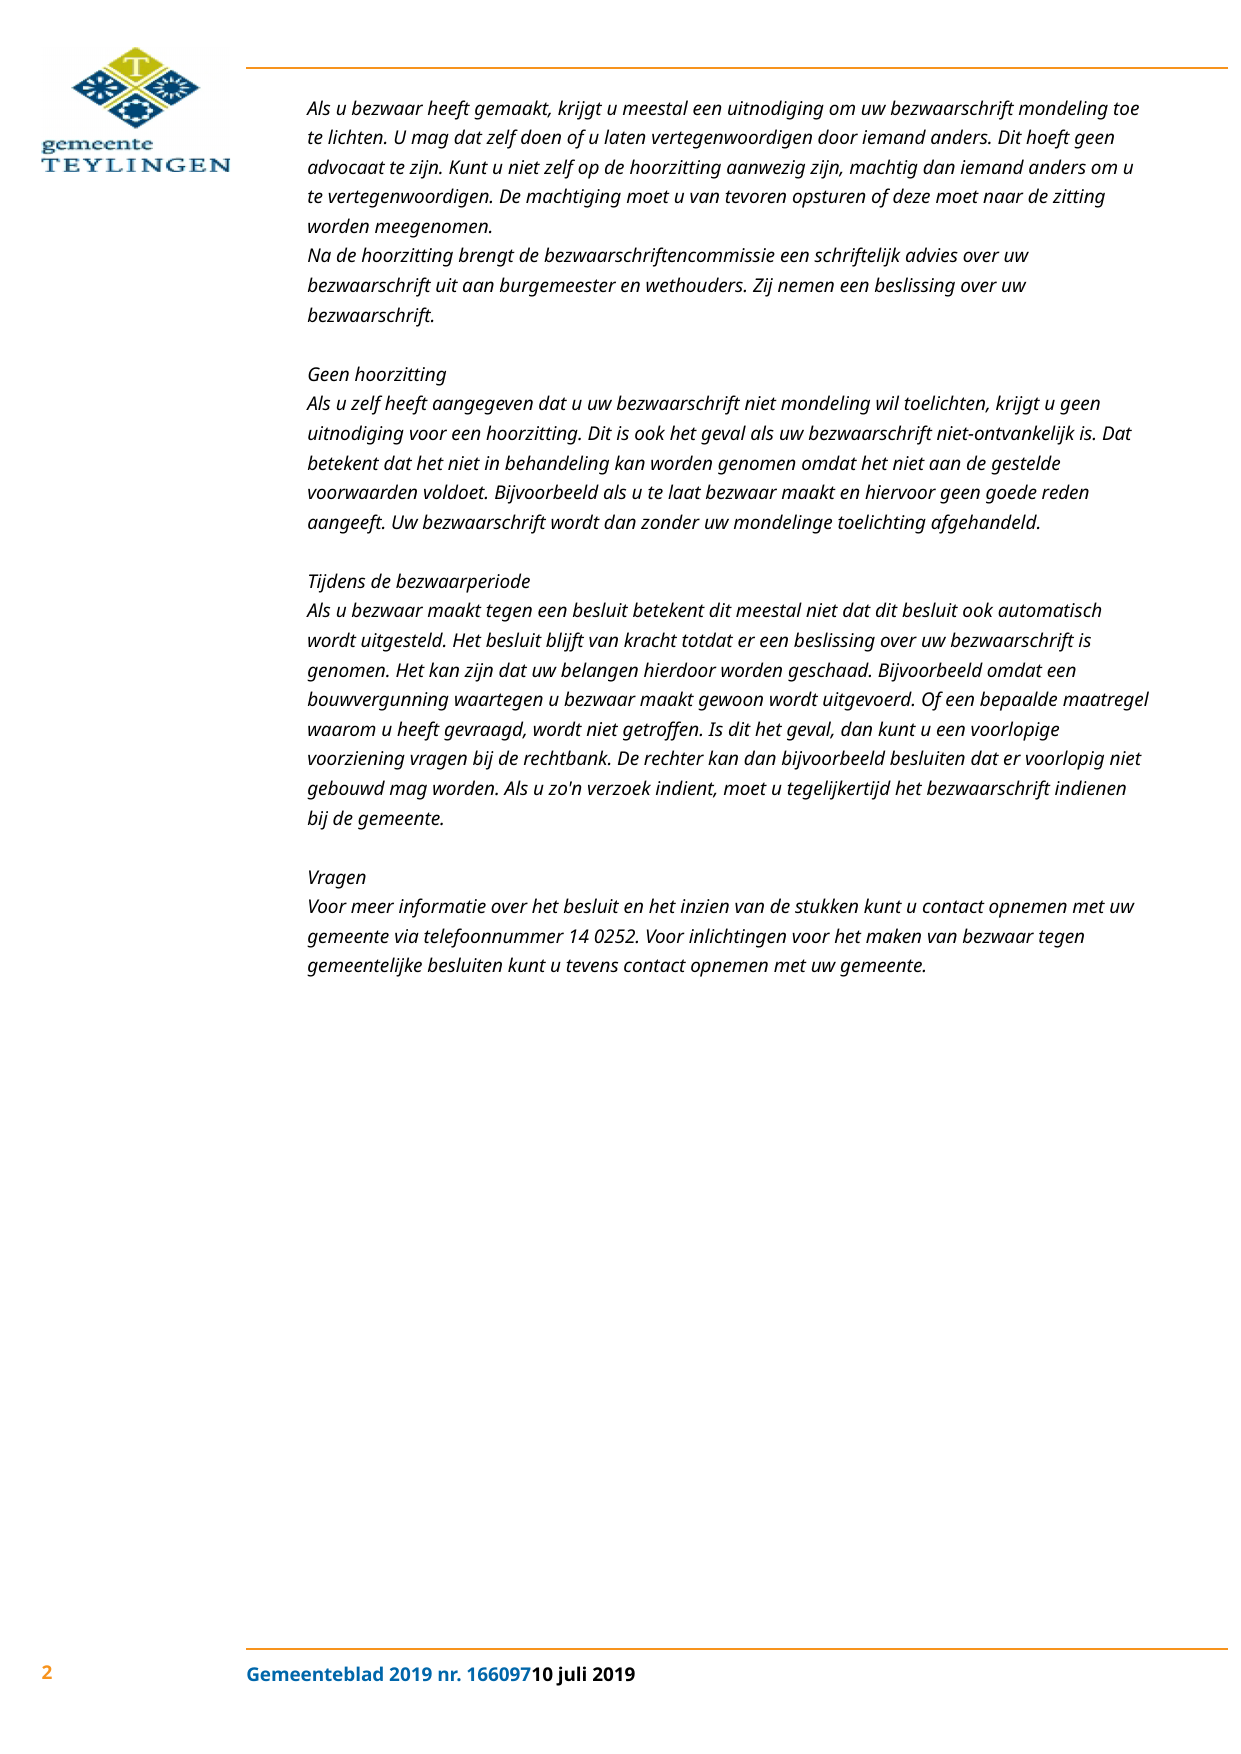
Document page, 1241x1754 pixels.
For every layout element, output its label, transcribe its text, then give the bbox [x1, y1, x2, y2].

list Na de hoorzitting brengt de bezwaarschriftencommissie een schriftelijk advies over uw bezwaarschrift uit aan burgemeester en wethouders. Zij nemen een beslissing over uw bezwaarschrift. [248, 243, 1152, 328]
list Geen hoorzitting [248, 361, 1152, 387]
list Als u zelf heeft aangegeven dat u uw bezwaarschrift niet mondeling wil toelichten, krijgt u geen uitnodiging voor een hoorzitting. Dit is ook het geval als uw bezwaarschrift niet-ontvankelijk is. Dat betekent dat het niet in behandeling kan worden genomen omdat het niet aan de gestelde voorwaarden voldoet. Bijvoorbeeld als u te laat bezwaar maakt en hiervoor geen goede reden aangeeft. Uw bezwaarschrift wordt dan zonder uw mondelinge toelichting afgehandeld. [248, 391, 1152, 535]
list Als u bezwaar heeft gemaakt, krijgt u meestal een uitnodiging om uw bezwaarschrift mondeling toe te lichten. U mag dat zelf doen of u laten vertegenwoordigen door iemand anders. Dit hoeft geen advocaat te zijn. Kunt u niet zelf op de hoorzitting aanwezig zijn, machtig dan iemand anders om u te vertegenwoordigen. De machtiging moet u van tevoren opsturen of deze moet naar de zitting worden meegenomen. [248, 95, 1152, 239]
picture [41, 47, 231, 172]
list Voor meer informatie over het besluit en het inzien van de stukken kunt u contact opnemen met uw gemeente via telefoonnummer 14 0252. Voor inlichtingen voor het maken van bezwaar tegen gemeentelijke besluiten kunt u tevens contact opnemen met uw gemeente. [248, 893, 1152, 978]
list Als u bezwaar maakt tegen een besluit betekent dit meestal niet dat dit besluit ook automatisch wordt uitgesteld. Het besluit blijft van kracht totdat er een beslissing over uw bezwaarschrift is genomen. Het kan zijn dat uw belangen hierdoor worden geschaad. Bijvoorbeeld omdat een bouwvergunning waartegen u bezwaar maakt gewoon wordt uitgevoerd. Of een bepaalde maatregel waarom u heeft gevraagd, wordt niet getroffen. Is dit het geval, dan kunt u een voorlopige voorziening vragen bij de rechtbank. De rechter kan dan bijvoorbeeld besluiten dat er voorlopig niet gebouwd mag worden. Als u zo'n verzoek indient, moet u tegelijkertijd het bezwaarschrift indienen bij de gemeente. [248, 598, 1152, 831]
list Vragen [248, 864, 1152, 890]
list Tijdens de bezwaarperiode [248, 568, 1152, 594]
